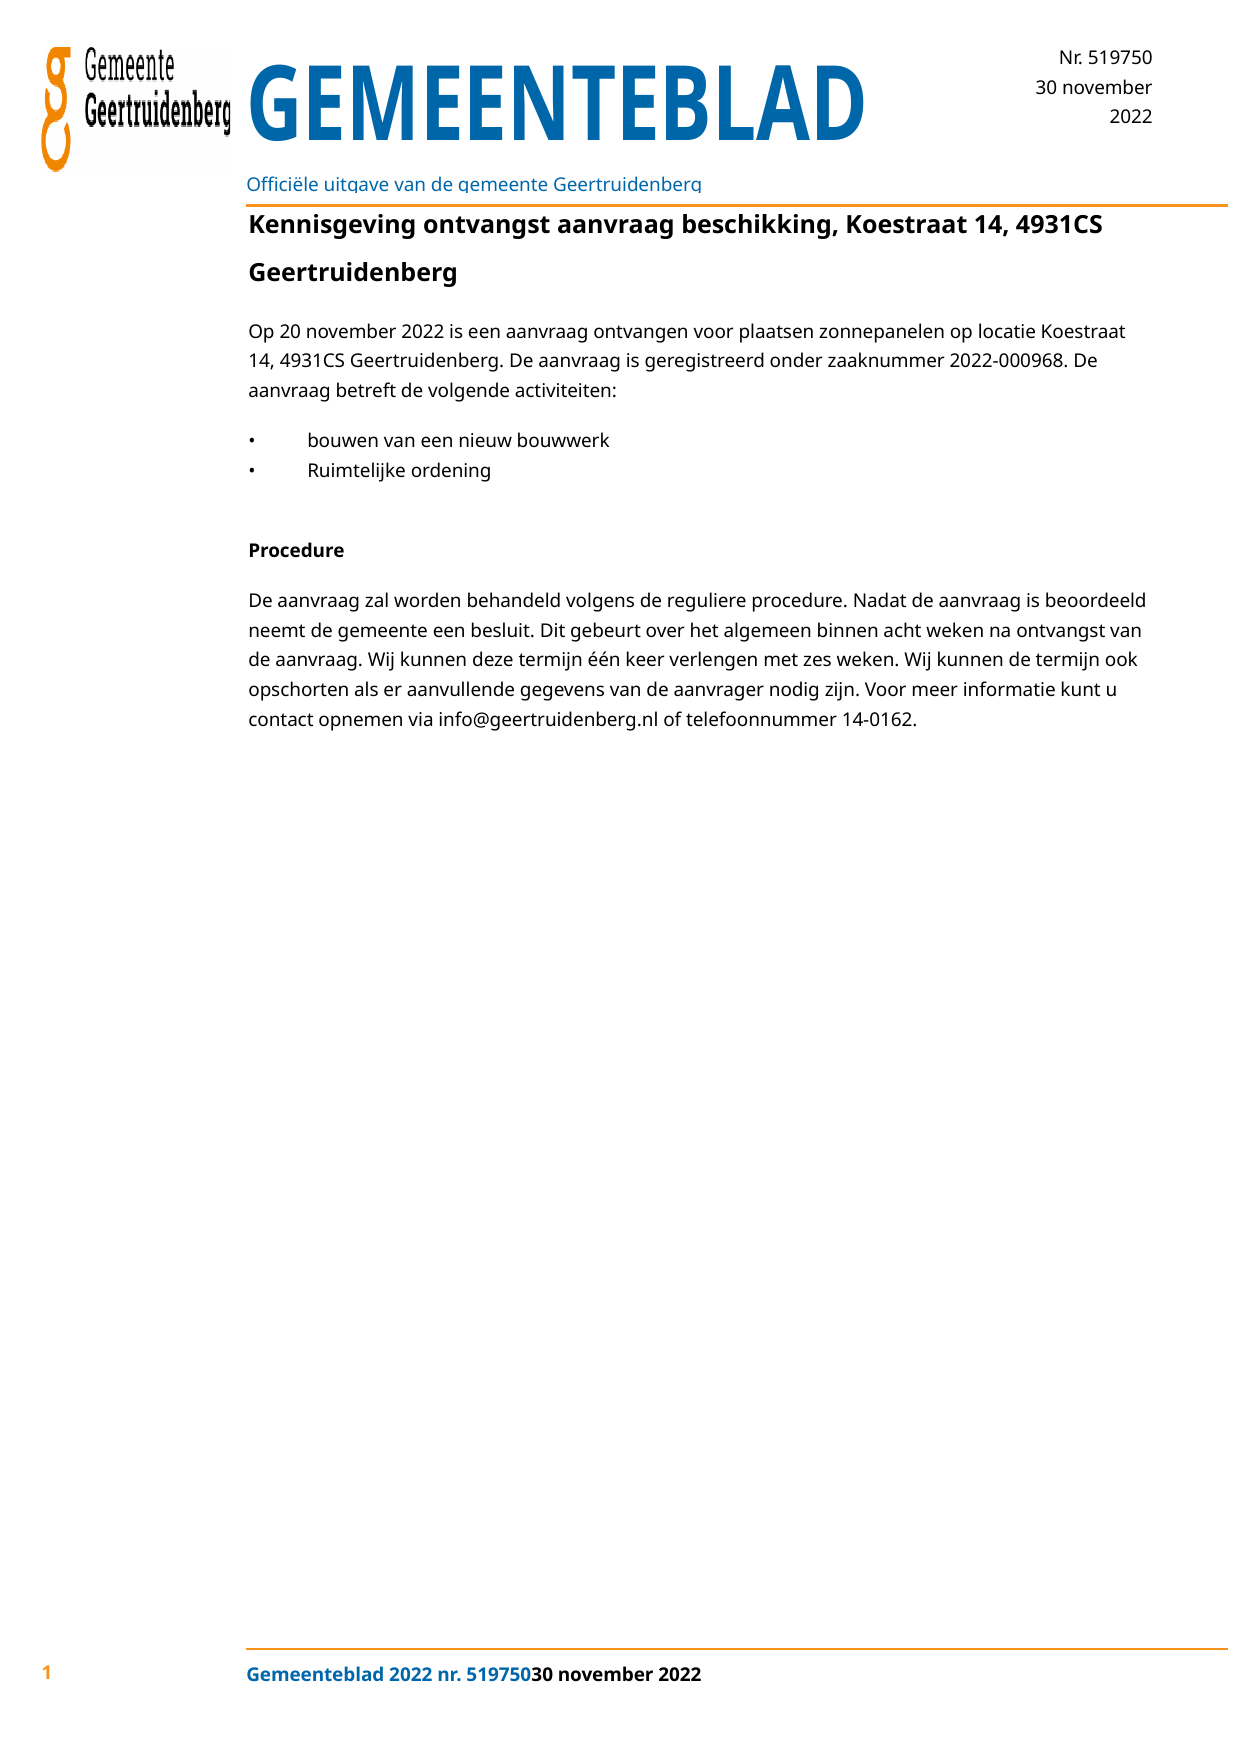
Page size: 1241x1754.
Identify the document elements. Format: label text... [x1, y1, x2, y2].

picture [41, 47, 231, 172]
list Ruimtelijke ordening [248, 457, 1152, 483]
text Op 20 november 2022 is een aanvraag ontvangen voor plaatsen zonnepanelen op locatie Koestraat 14, 4931CS Geertruidenberg. De aanvraag is geregistreerd onder zaaknummer 2022-000968. De aanvraag betreft de volgende activiteiten: [248, 318, 1152, 403]
text Procedure [248, 537, 1152, 563]
text Kennisgeving ontvangst aanvraag beschikking, Koestraat 14, 4931CS Geertruidenberg [248, 207, 1152, 288]
list bouwen van een nieuw bouwwerk [248, 427, 1152, 453]
text De aanvraag zal worden behandeld volgens de reguliere procedure. Nadat de aanvraag is beoordeeld neemt de gemeente een besluit. Dit gebeurt over het algemeen binnen acht weken na ontvangst van de aanvraag. Wij kunnen deze termijn één keer verlengen met zes weken. Wij kunnen de termijn ook opschorten als er aanvullende gegevens van de aanvrager nodig zijn. Voor meer informatie kunt u contact opnemen via info@geertruidenberg.nl of telefoonnummer 14-0162. [248, 587, 1152, 732]
